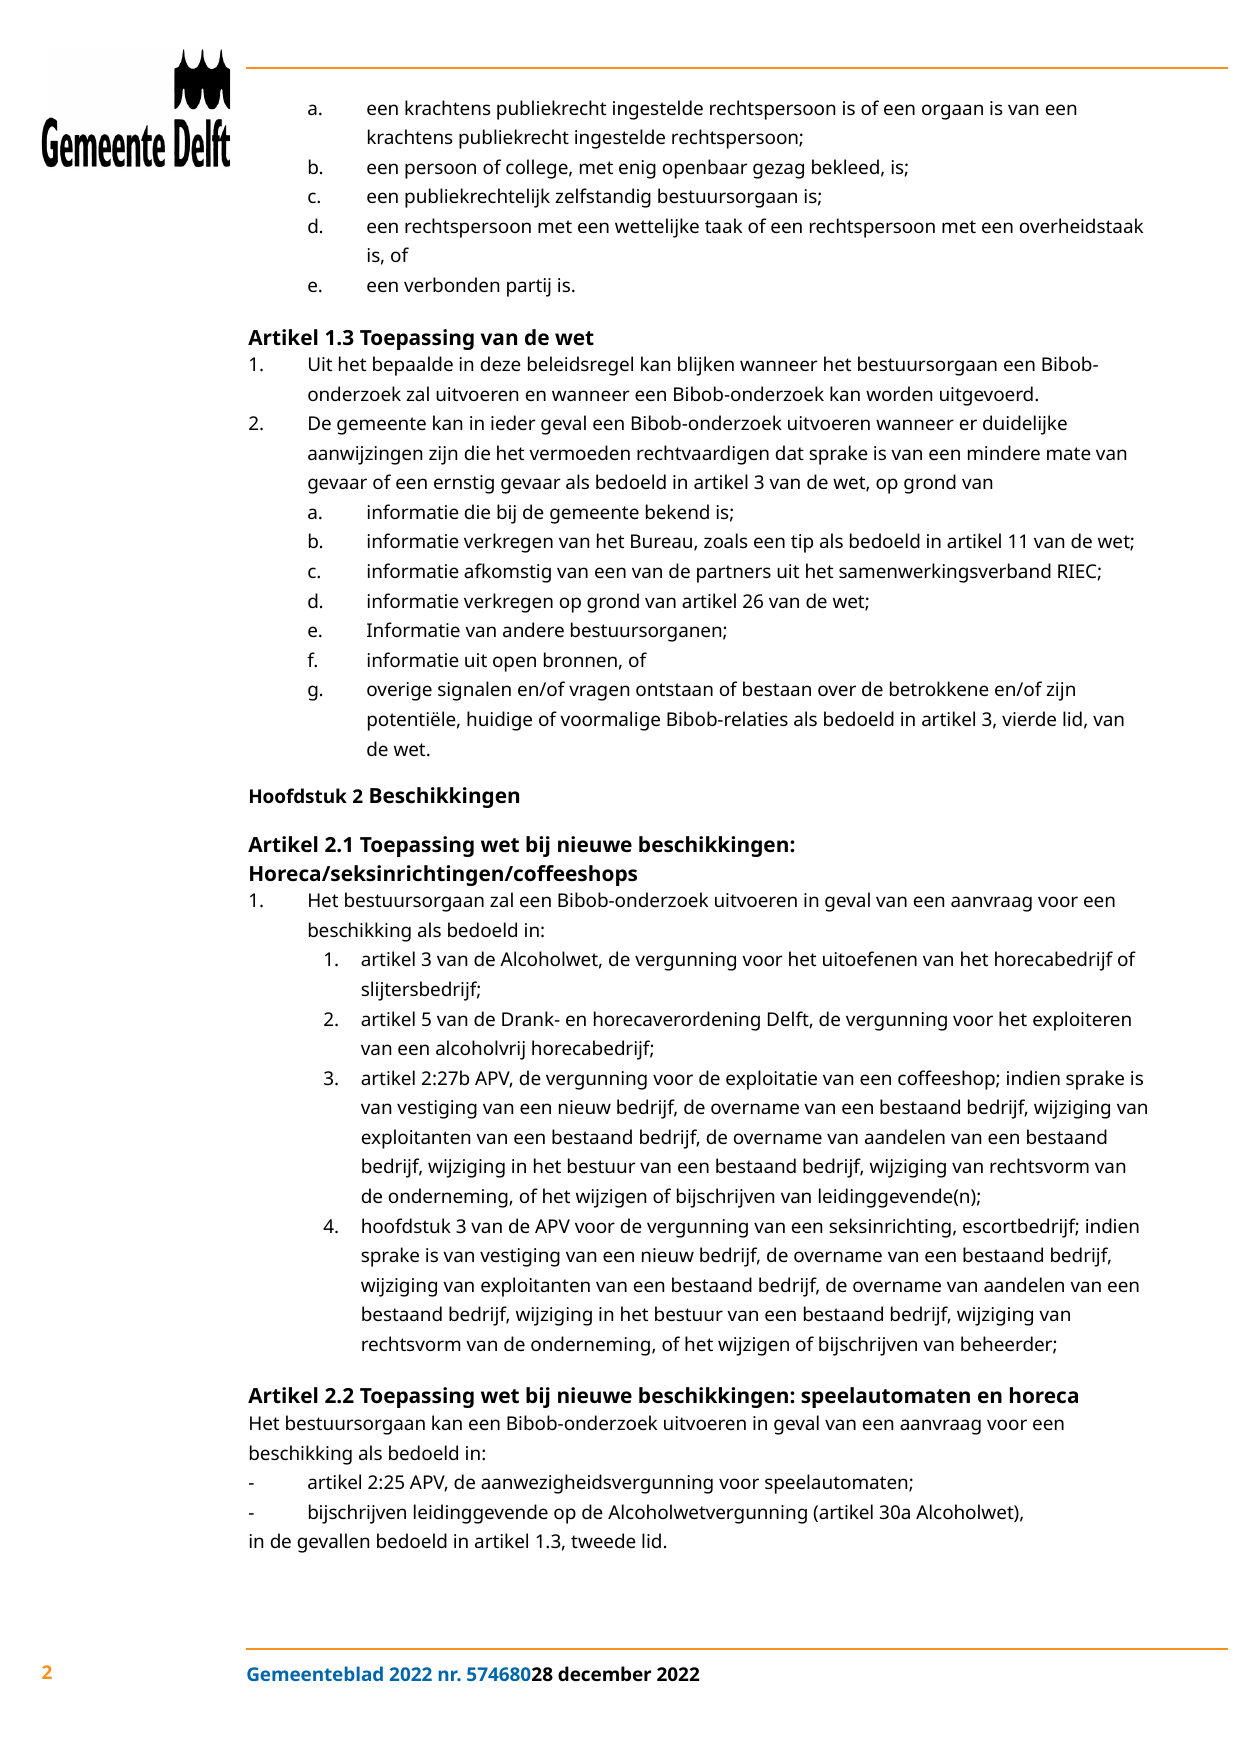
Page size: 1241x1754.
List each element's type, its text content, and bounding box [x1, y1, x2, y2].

list een krachtens publiekrecht ingestelde rechtspersoon is of een orgaan is van een krachtens publiekrecht ingestelde rechtspersoon; [307, 95, 1152, 150]
list informatie verkregen van het Bureau, zoals een tip als bedoeld in artikel 11 van de wet; [307, 529, 1152, 554]
text Het bestuursorgaan kan een Bibob-onderzoek uitvoeren in geval van een aanvraag voor een beschikking als bedoeld in: [248, 1410, 1152, 1465]
text Artikel 2.2 Toepassing wet bij nieuwe beschikkingen: speelautomaten en horeca [248, 1382, 1152, 1410]
list overige signalen en/of vragen ontstaan of bestaan over de betrokkene en/of zijn potentiële, huidige of voormalige Bibob-relaties als bedoeld in artikel 3, vierde lid, van de wet. [307, 677, 1152, 761]
list De gemeente kan in ieder geval een Bibob-onderzoek uitvoeren wanneer er duidelijke aanwijzingen zijn die het vermoeden rechtvaardigen dat sprake is van een mindere mate van gevaar of een ernstig gevaar als bedoeld in artikel 3 van de wet, op grond van [248, 410, 1152, 495]
text Hoofdstuk 2 Beschikkingen [248, 781, 1152, 810]
list artikel 5 van de Drank- en horecaverordening Delft, de vergunning voor het exploiteren van een alcoholvrij horecabedrijf; [323, 1006, 1152, 1061]
list Het bestuursorgaan zal een Bibob-onderzoek uitvoeren in geval van een aanvraag voor een beschikking als bedoeld in: [248, 887, 1152, 943]
list een verbonden partij is. [307, 272, 1152, 298]
list artikel 3 van de Alcoholwet, de vergunning voor het uitoefenen van het horecabedrijf of slijtersbedrijf; [323, 947, 1152, 1002]
text Artikel 1.3 Toepassing van de wet [248, 323, 1152, 351]
text in de gevallen bedoeld in artikel 1.3, tweede lid. [248, 1528, 1152, 1554]
list hoofdstuk 3 van de APV voor de vergunning van een seksinrichting, escortbedrijf; indien sprake is van vestiging van een nieuw bedrijf, de overname van een bestaand bedrijf, wijziging van exploitanten van een bestaand bedrijf, de overname van aandelen van een bestaand bedrijf, wijziging in het bestuur van een bestaand bedrijf, wijziging van rechtsvorm van de onderneming, of het wijzigen of bijschrijven van beheerder; [323, 1213, 1152, 1357]
list Uit het bepaalde in deze beleidsregel kan blijken wanneer het bestuursorgaan een Bibob-onderzoek zal uitvoeren en wanneer een Bibob-onderzoek kan worden uitgevoerd. [248, 351, 1152, 406]
list Informatie van andere bestuursorganen; [307, 617, 1152, 643]
list informatie verkregen op grond van artikel 26 van de wet; [307, 588, 1152, 613]
list een rechtspersoon met een wettelijke taak of een rechtspersoon met een overheidstaak is, of [307, 213, 1152, 268]
list een persoon of college, met enig openbaar gezag bekleed, is; [307, 154, 1152, 180]
text Artikel 2.1 Toepassing wet bij nieuwe beschikkingen: Horeca/seksinrichtingen/coffeeshops [248, 831, 1152, 887]
list bijschrijven leidinggevende op de Alcoholwetvergunning (artikel 30a Alcoholwet), [248, 1499, 1152, 1524]
list artikel 2:27b APV, de vergunning voor de exploitatie van een coffeeshop; indien sprake is van vestiging van een nieuw bedrijf, de overname van een bestaand bedrijf, wijziging van exploitanten van een bestaand bedrijf, de overname van aandelen van een bestaand bedrijf, wijziging in het bestuur van een bestaand bedrijf, wijziging van rechtsvorm van de onderneming, of het wijzigen of bijschrijven van leidinggevende(n); [323, 1065, 1152, 1209]
list informatie afkomstig van een van de partners uit het samenwerkingsverband RIEC; [307, 558, 1152, 584]
list artikel 2:25 APV, de aanwezigheidsvergunning voor speelautomaten; [248, 1469, 1152, 1495]
list een publiekrechtelijk zelfstandig bestuursorgaan is; [307, 183, 1152, 209]
picture [41, 47, 231, 172]
list informatie die bij de gemeente bekend is; [307, 499, 1152, 525]
list informatie uit open bronnen, of [307, 647, 1152, 673]
